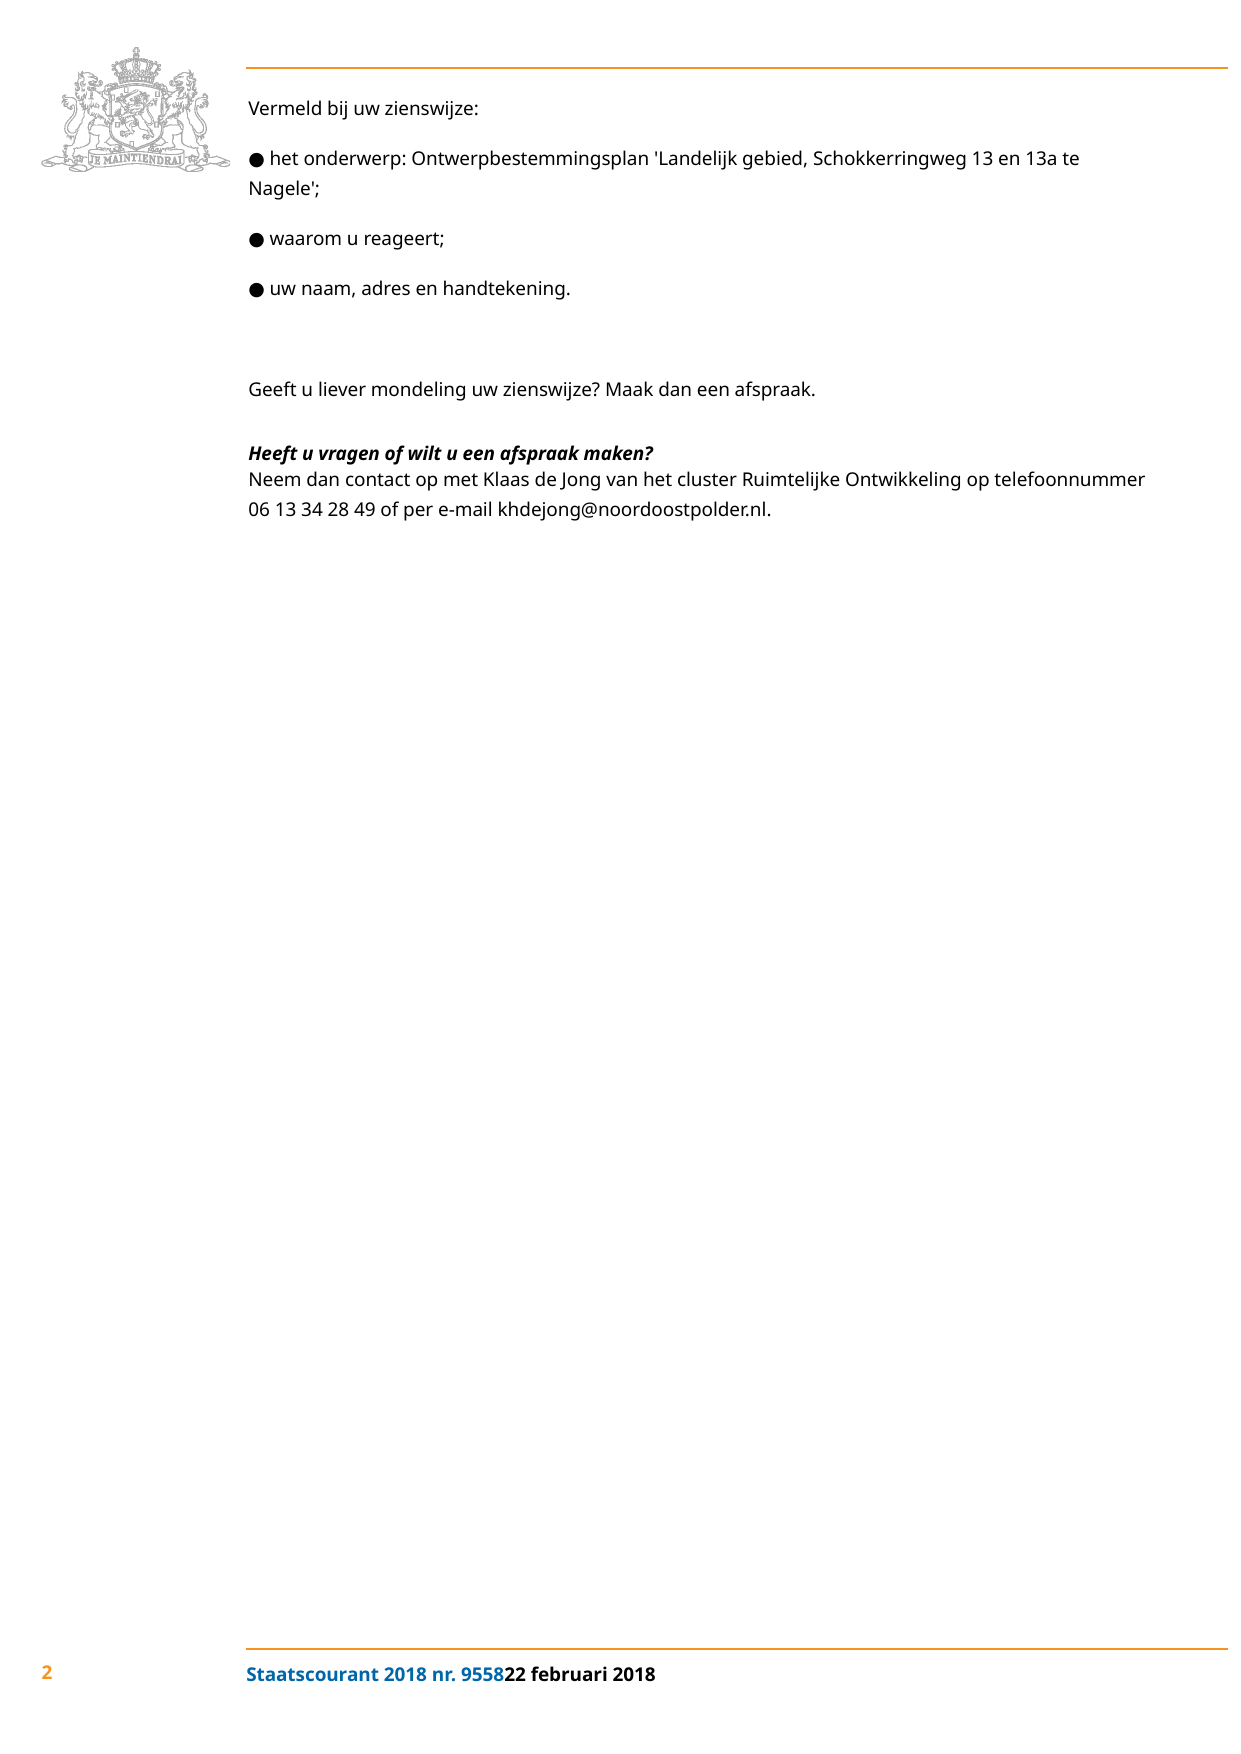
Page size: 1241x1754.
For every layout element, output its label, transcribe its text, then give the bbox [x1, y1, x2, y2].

text Vermeld bij uw zienswijze: [248, 95, 1152, 121]
text Heeft u vragen of wilt u een afspraak maken? [248, 440, 1152, 466]
text ● het onderwerp: Ontwerpbestemmingsplan 'Landelijk gebied, Schokkerringweg 13 en 13a te Nagele'; [248, 145, 1152, 201]
text Neem dan contact op met Klaas de Jong van het cluster Ruimtelijke Ontwikkeling op telefoonnummer 06 13 34 28 49 of per e-mail khdejong@noordoostpolder.nl. [248, 466, 1152, 521]
text ● uw naam, adres en handtekening. [248, 276, 1152, 301]
text Geeft u liever mondeling uw zienswijze? Maak dan een afspraak. [248, 376, 1152, 402]
picture [41, 47, 231, 172]
text ● waarom u reageert; [248, 225, 1152, 251]
